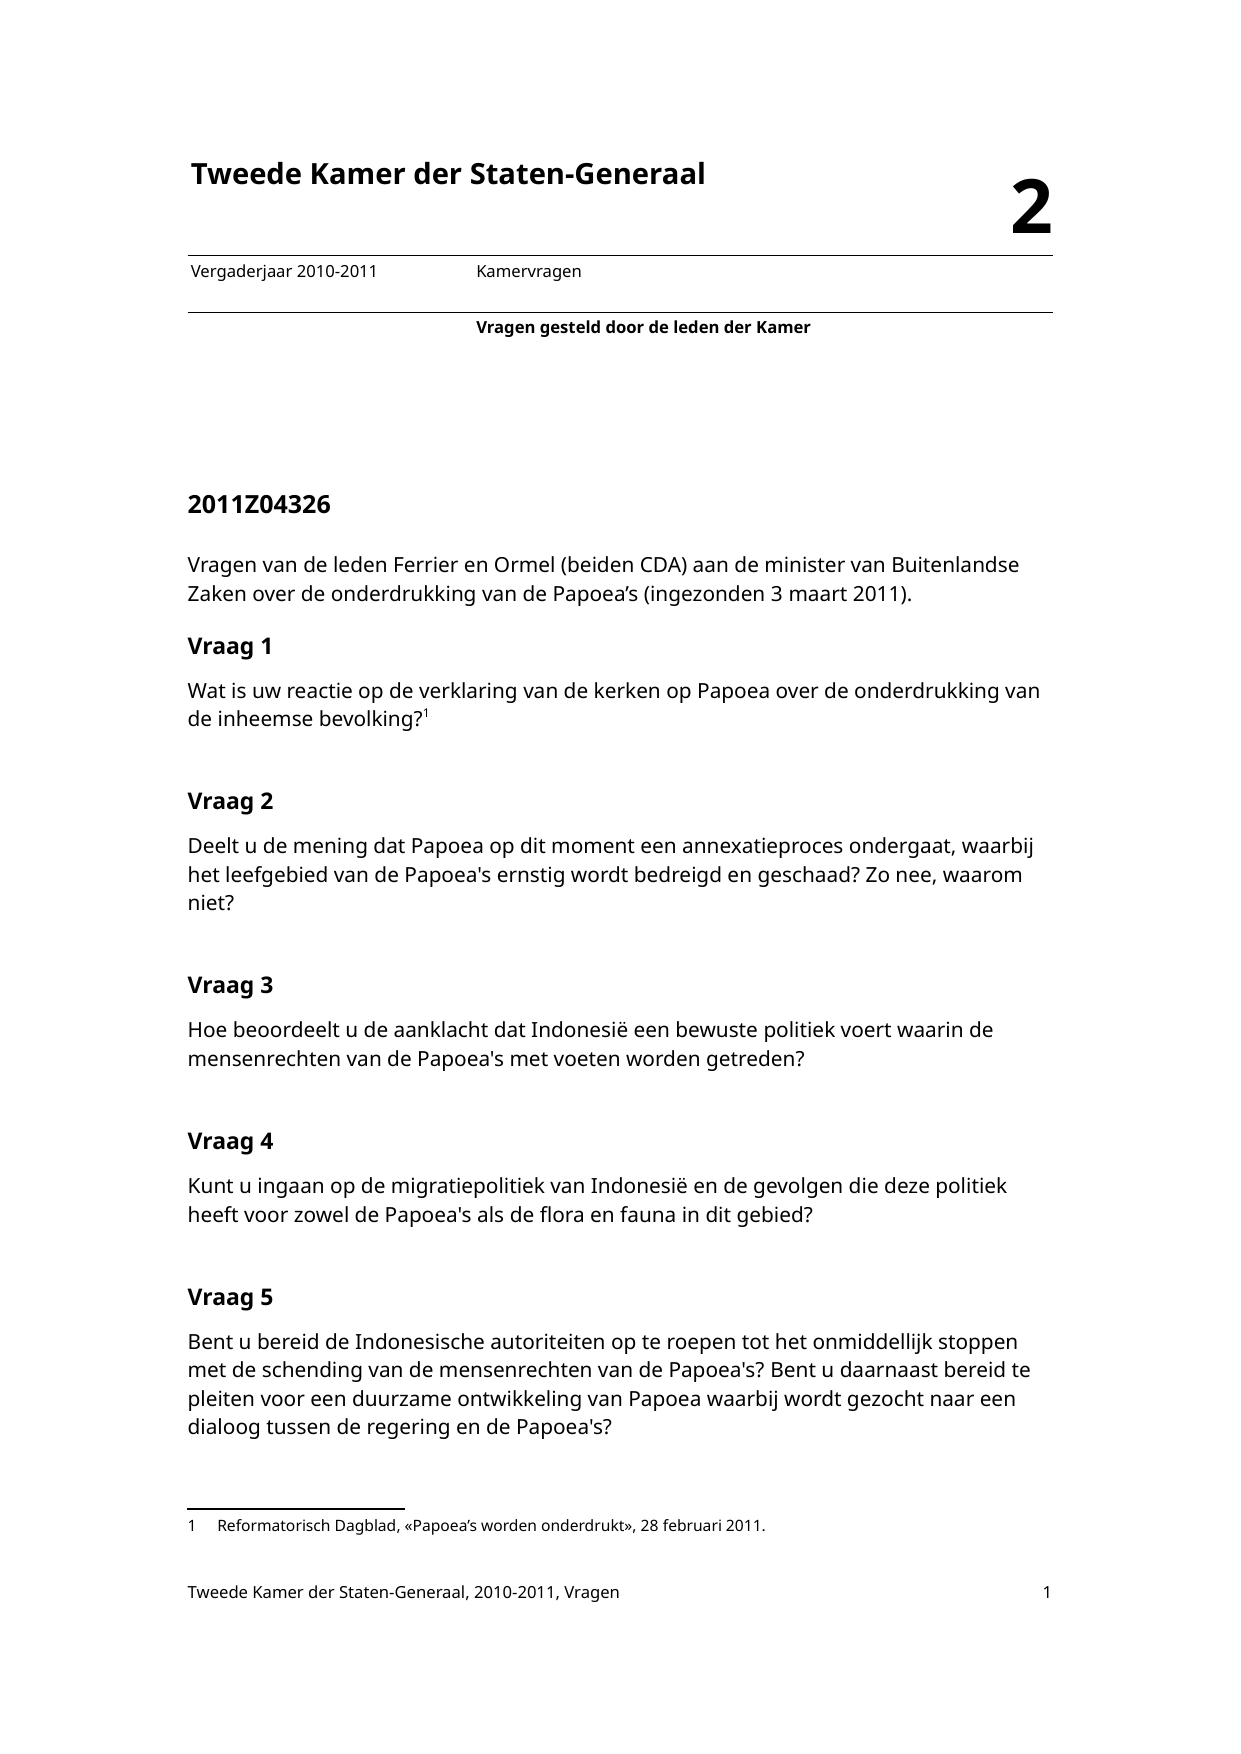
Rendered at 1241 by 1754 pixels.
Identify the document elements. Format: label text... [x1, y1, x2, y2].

text Vragen van de leden Ferrier en Ormel (beiden CDA) aan de minister van Buitenlandse Zaken over de onderdrukking van de Papoea’s (ingezonden 3 maart 2011). [187, 550, 1053, 607]
table_cell [188, 313, 473, 339]
text Kunt u ingaan op de migratiepolitiek van Indonesië en de gevolgen die deze politiek heeft voor zowel de Papoea's als de flora en fauna in dit gebied? [187, 1171, 1053, 1228]
table_header 2 [880, 150, 1053, 255]
text 2011Z04326 [187, 487, 1053, 521]
table_cell Vergaderjaar 2010-2011 [188, 256, 473, 312]
table_cell Vragen gesteld door de leden der Kamer [473, 313, 1053, 339]
subtitle Vraag 5 [187, 1281, 1053, 1312]
text Reformatorisch Dagblad, «Papoea’s worden onderdrukt», 28 februari 2011. [187, 1508, 1053, 1536]
table_cell Kamervragen [473, 256, 1053, 312]
table_header Tweede Kamer der Staten-Generaal [188, 150, 879, 255]
text Wat is uw reactie op de verklaring van de kerken op Papoea over de onderdrukking van de inheemse bevolking? [187, 676, 1053, 733]
subtitle Vraag 2 [187, 785, 1053, 817]
text Bent u bereid de Indonesische autoriteiten op te roepen tot het onmiddellijk stoppen met de schending van de mensenrechten van de Papoea's? Bent u daarnaast bereid te pleiten voor een duurzame ontwikkeling van Papoea waarbij wordt gezocht naar een dialoog tussen de regering en de Papoea's? [187, 1327, 1053, 1441]
text Hoe beoordeelt u de aanklacht dat Indonesië een bewuste politiek voert waarin de mensenrechten van de Papoea's met voeten worden getreden? [187, 1016, 1053, 1072]
subtitle Vraag 1 [187, 630, 1053, 661]
text Deelt u de mening dat Papoea op dit moment een annexatieproces ondergaat, waarbij het leefgebied van de Papoea's ernstig wordt bedreigd en geschaad? Zo nee, waarom niet? [187, 832, 1053, 917]
subtitle Vraag 4 [187, 1125, 1053, 1156]
subtitle Vraag 3 [187, 969, 1053, 1001]
